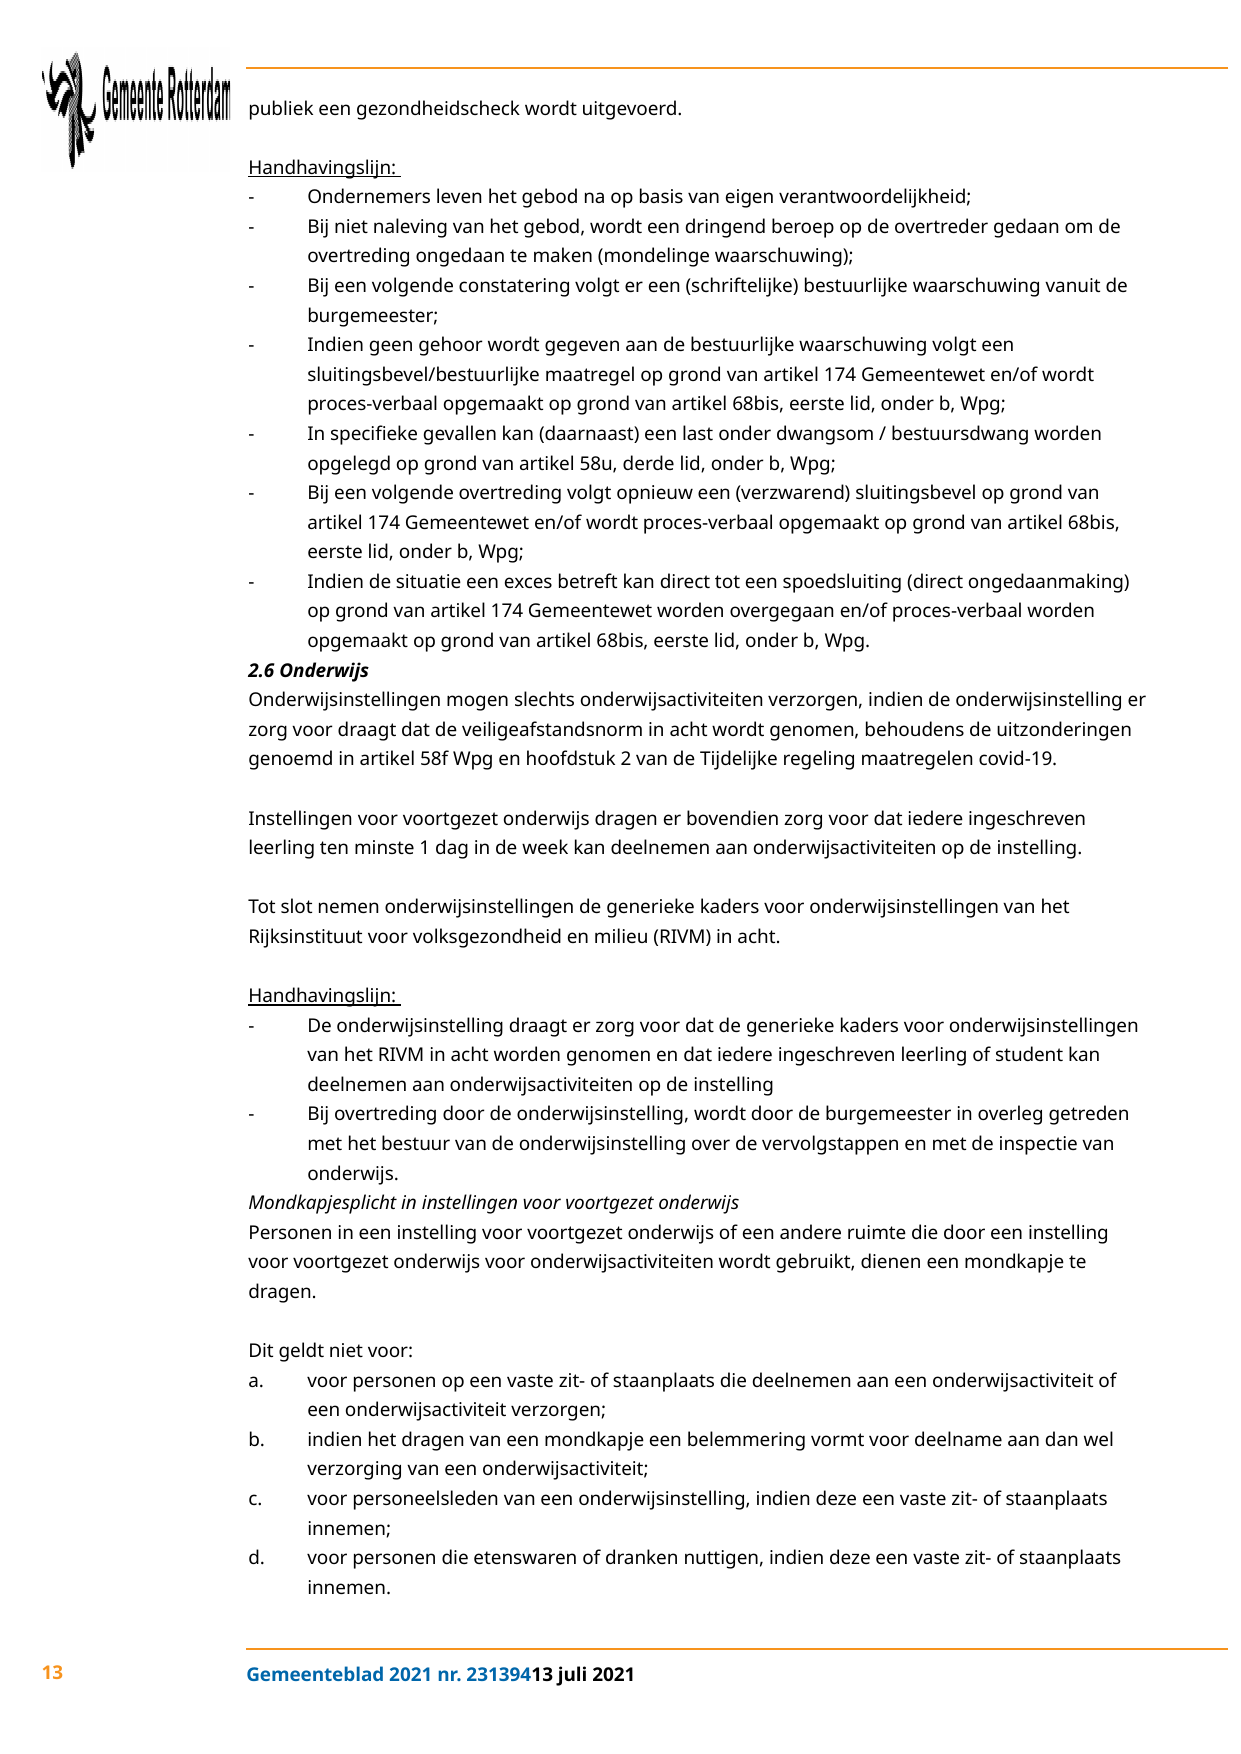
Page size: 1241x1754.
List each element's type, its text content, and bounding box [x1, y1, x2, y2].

text Tot slot nemen onderwijsinstellingen de generieke kaders voor onderwijsinstellingen van het Rijksinstituut voor volksgezondheid en milieu (RIVM) in acht. [248, 893, 1152, 949]
text Personen in een instelling voor voortgezet onderwijs of een andere ruimte die door een instelling voor voortgezet onderwijs voor onderwijsactiviteiten wordt gebruikt, dienen een mondkapje te dragen. [248, 1219, 1152, 1304]
list voor personeelsleden van een onderwijsinstelling, indien deze een vaste zit- of staanplaats innemen; [248, 1485, 1152, 1541]
list Bij een volgende constatering volgt er een (schriftelijke) bestuurlijke waarschuwing vanuit de burgemeester; [248, 272, 1152, 328]
list Bij niet naleving van het gebod, wordt een dringend beroep op de overtreder gedaan om de overtreding ongedaan te maken (mondelinge waarschuwing); [248, 213, 1152, 268]
list De onderwijsinstelling draagt er zorg voor dat de generieke kaders voor onderwijsinstellingen van het RIVM in acht worden genomen en dat iedere ingeschreven leerling of student kan deelnemen aan onderwijsactiviteiten op de instelling [248, 1012, 1152, 1097]
list voor personen op een vaste zit- of staanplaats die deelnemen aan een onderwijsactiviteit of een onderwijsactiviteit verzorgen; [248, 1367, 1152, 1422]
list indien het dragen van een mondkapje een belemmering vormt voor deelname aan dan wel verzorging van een onderwijsactiviteit; [248, 1426, 1152, 1481]
list voor personen die etenswaren of dranken nuttigen, indien deze een vaste zit- of staanplaats innemen. [248, 1544, 1152, 1600]
list In specifieke gevallen kan (daarnaast) een last onder dwangsom / bestuursdwang worden opgelegd op grond van artikel 58u, derde lid, onder b, Wpg; [248, 420, 1152, 476]
text Mondkapjesplicht in instellingen voor voortgezet onderwijs [248, 1189, 1152, 1215]
text Handhavingslijn: [248, 154, 1152, 180]
text Instellingen voor voortgezet onderwijs dragen er bovendien zorg voor dat iedere ingeschreven leerling ten minste 1 dag in de week kan deelnemen aan onderwijsactiviteiten op de instelling. [248, 805, 1152, 860]
list Bij een volgende overtreding volgt opnieuw een (verzwarend) sluitingsbevel op grond van artikel 174 Gemeentewet en/of wordt proces-verbaal opgemaakt op grond van artikel 68bis, eerste lid, onder b, Wpg; [248, 479, 1152, 564]
list Indien de situatie een exces betreft kan direct tot een spoedsluiting (direct ongedaanmaking) op grond van artikel 174 Gemeentewet worden overgegaan en/of proces-verbaal worden opgemaakt op grond van artikel 68bis, eerste lid, onder b, Wpg. [248, 568, 1152, 653]
list Indien geen gehoor wordt gegeven aan de bestuurlijke waarschuwing volgt een sluitingsbevel/bestuurlijke maatregel op grond van artikel 174 Gemeentewet en/of wordt proces-verbaal opgemaakt op grond van artikel 68bis, eerste lid, onder b, Wpg; [248, 331, 1152, 416]
picture [41, 47, 231, 172]
text 2.6 Onderwijs [248, 657, 1152, 683]
text Handhavingslijn: [248, 982, 1152, 1008]
text Onderwijsinstellingen mogen slechts onderwijsactiviteiten verzorgen, indien de onderwijsinstelling er zorg voor draagt dat de veiligeafstandsnorm in acht wordt genomen, behoudens de uitzonderingen genoemd in artikel 58f Wpg en hoofdstuk 2 van de Tijdelijke regeling maatregelen covid-19. [248, 686, 1152, 771]
list Bij overtreding door de onderwijsinstelling, wordt door de burgemeester in overleg getreden met het bestuur van de onderwijsinstelling over de vervolgstappen en met de inspectie van onderwijs. [248, 1101, 1152, 1186]
list Ondernemers leven het gebod na op basis van eigen verantwoordelijkheid; [248, 183, 1152, 209]
text Dit geldt niet voor: [248, 1337, 1152, 1363]
text publiek een gezondheidscheck wordt uitgevoerd. [248, 95, 1152, 121]
